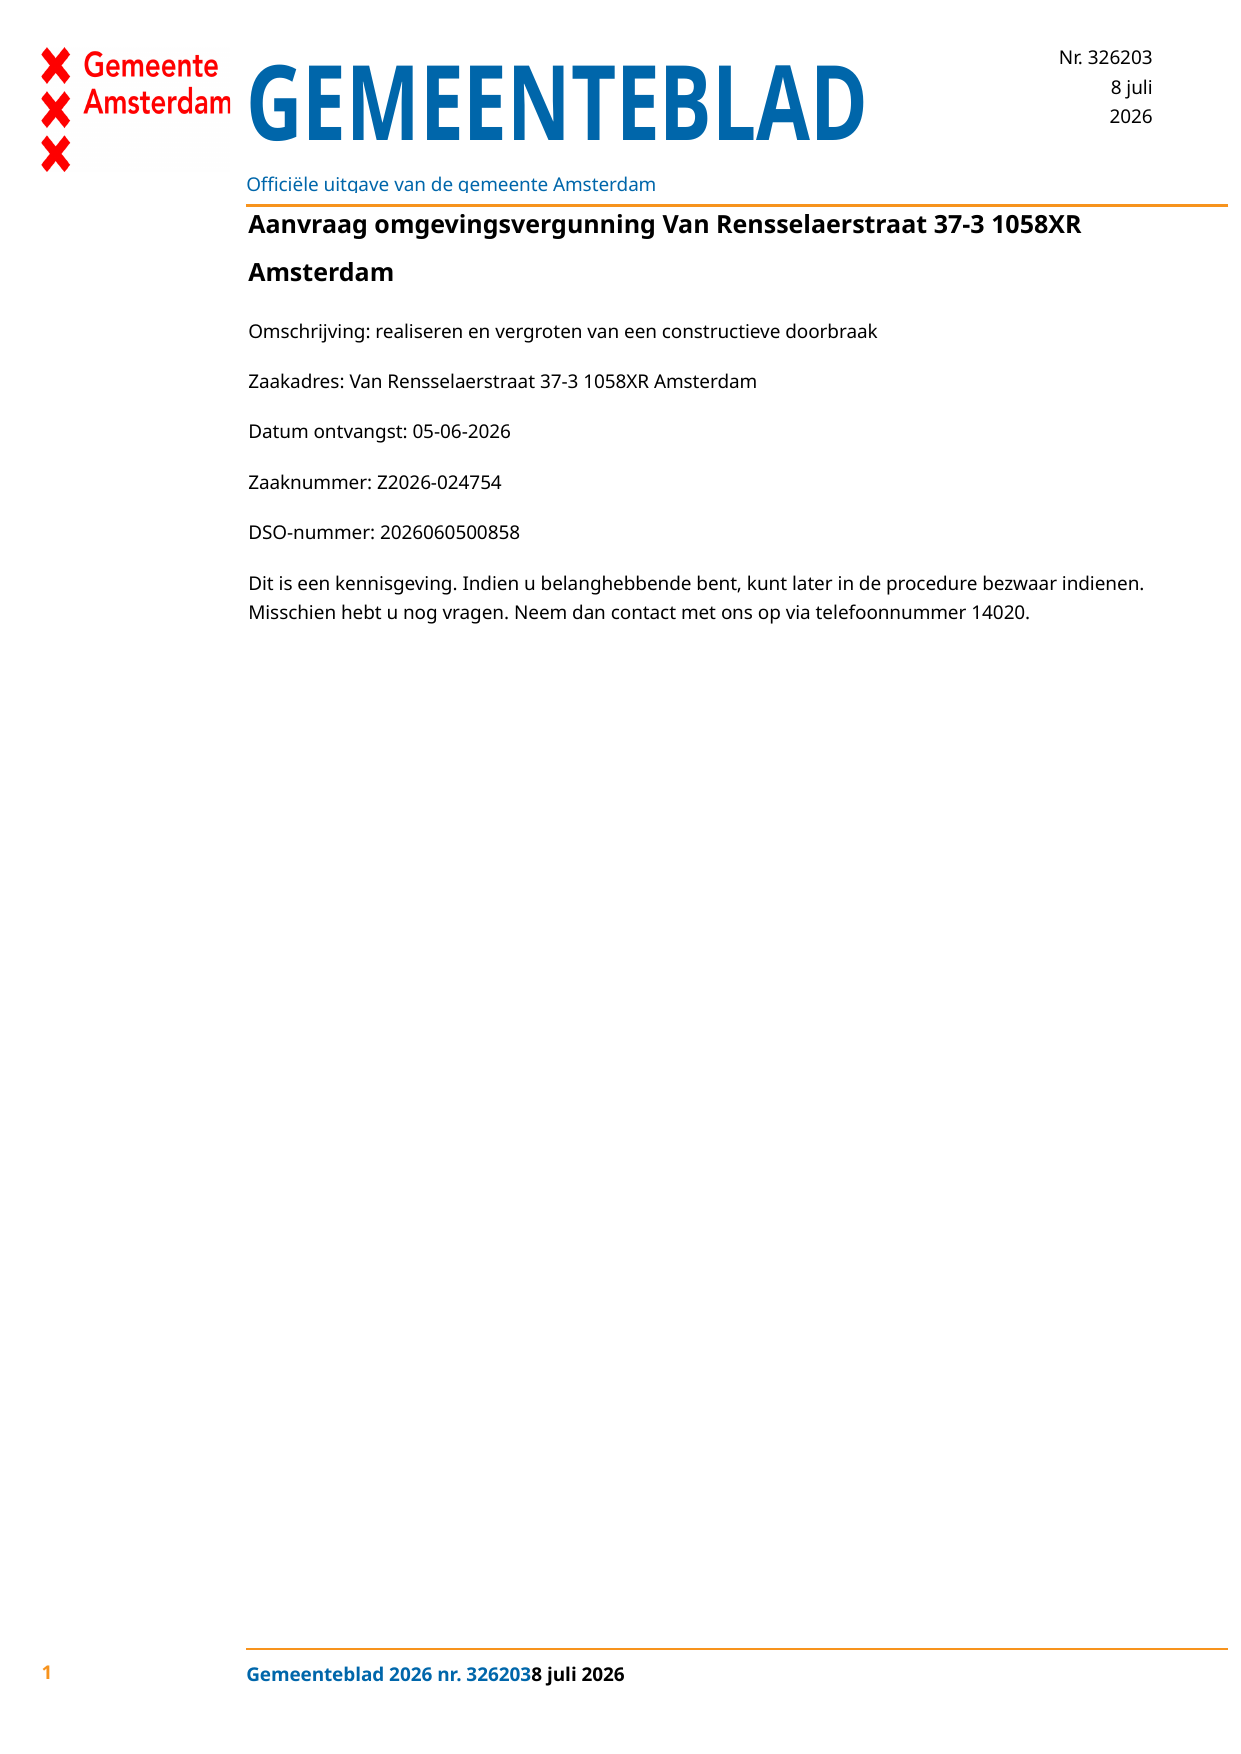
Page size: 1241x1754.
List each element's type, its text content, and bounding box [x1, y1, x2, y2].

text Datum ontvangst: 05-06-2026 [248, 419, 1152, 444]
text Aanvraag omgevingsvergunning Van Rensselaerstraat 37-3 1058XR Amsterdam [248, 207, 1152, 288]
text Zaakadres: Van Rensselaerstraat 37-3 1058XR Amsterdam [248, 368, 1152, 394]
text DSO-nummer: 2026060500858 [248, 519, 1152, 545]
text Dit is een kennisgeving. Indien u belanghebbende bent, kunt later in de procedure bezwaar indienen. Misschien hebt u nog vragen. Neem dan contact met ons op via telefoonnummer 14020. [248, 570, 1152, 625]
text Omschrijving: realiseren en vergroten van een constructieve doorbraak [248, 318, 1152, 344]
picture [41, 47, 231, 172]
text Zaaknummer: Z2026-024754 [248, 469, 1152, 495]
